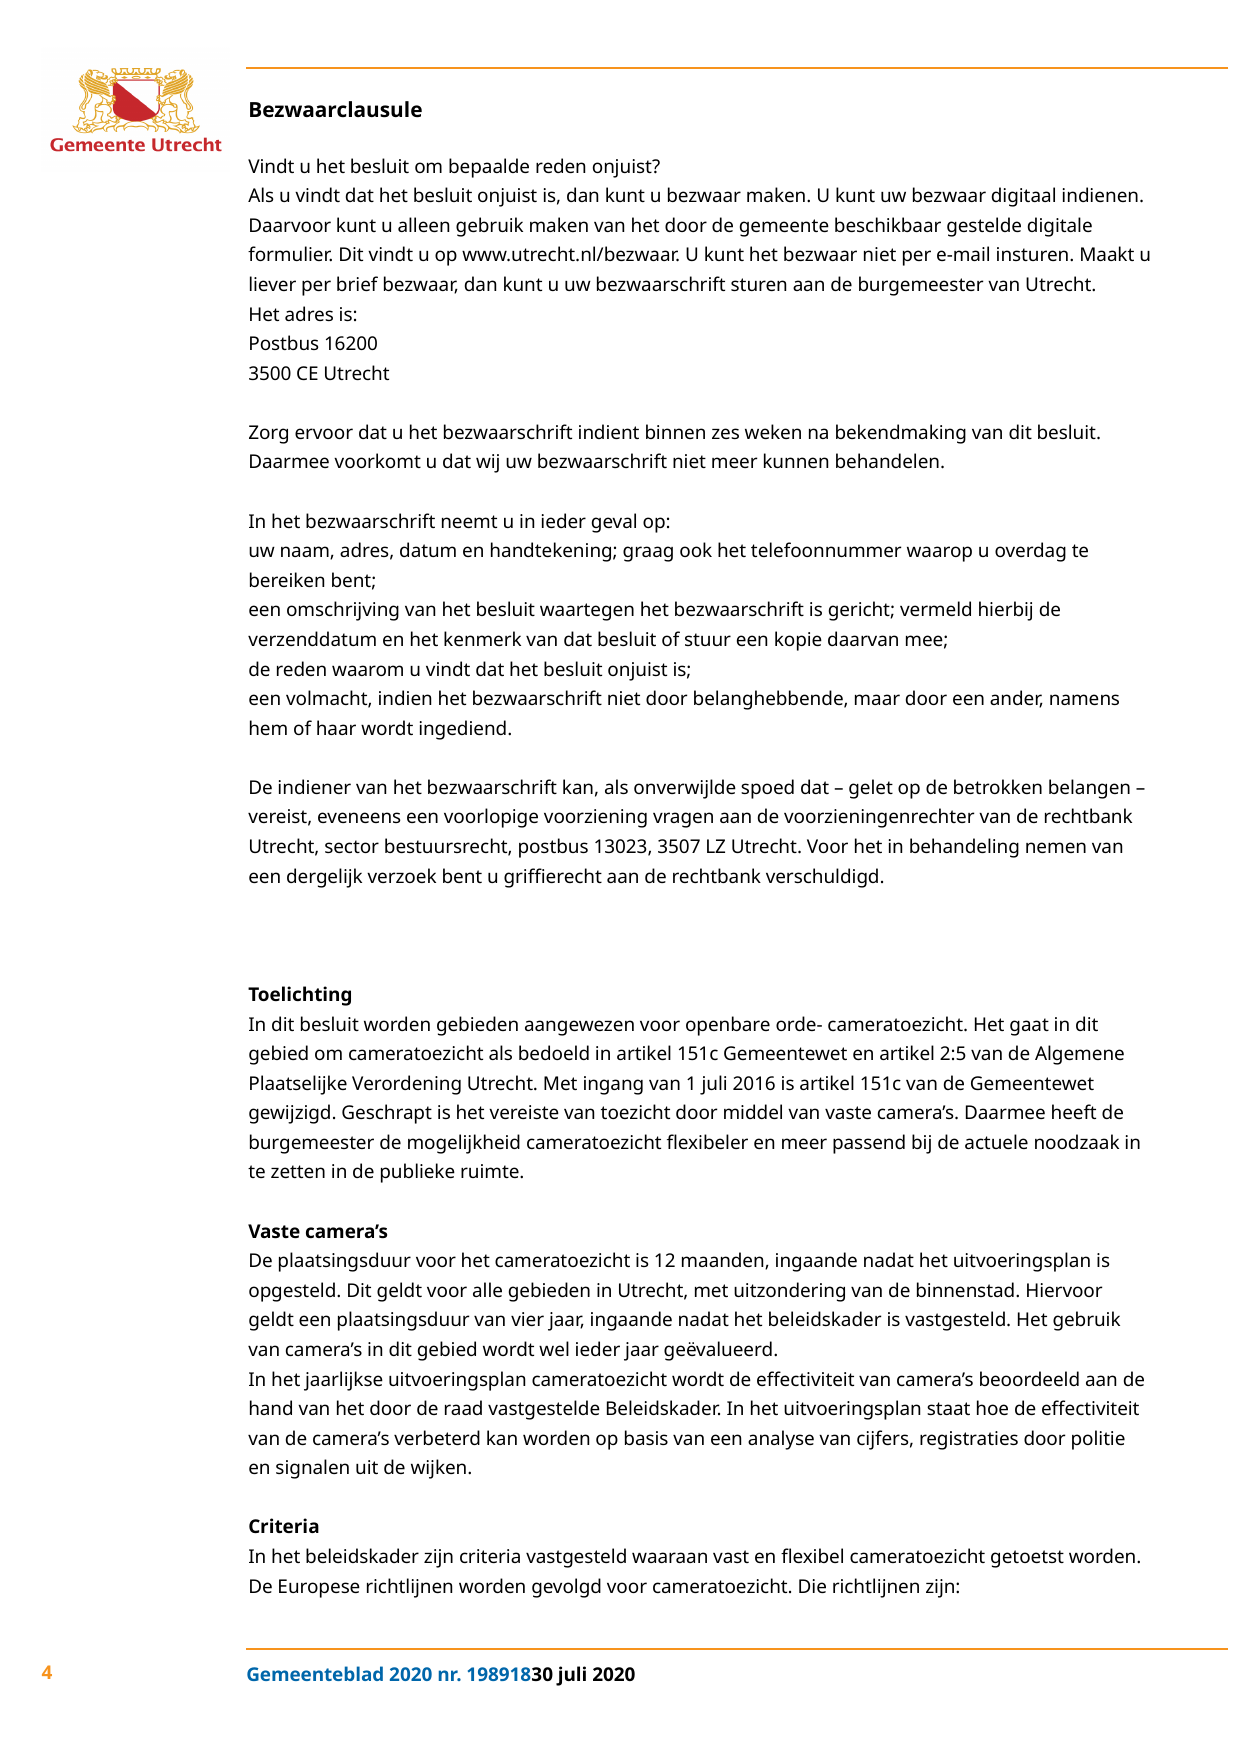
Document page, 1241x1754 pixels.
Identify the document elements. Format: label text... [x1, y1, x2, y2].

text de reden waarom u vindt dat het besluit onjuist is; [248, 656, 1152, 682]
text In het bezwaarschrift neemt u in ieder geval op: [248, 508, 1152, 534]
text Criteria [248, 1514, 1152, 1539]
text In dit besluit worden gebieden aangewezen voor openbare orde- cameratoezicht. Het gaat in dit gebied om cameratoezicht als bedoeld in artikel 151c Gemeentewet en artikel 2:5 van de Algemene Plaatselijke Verordening Utrecht. Met ingang van 1 juli 2016 is artikel 151c van de Gemeentewet gewijzigd. Geschrapt is het vereiste van toezicht door middel van vaste camera’s. Daarmee heeft de burgemeester de mogelijkheid cameratoezicht flexibeler en meer passend bij de actuele noodzaak in te zetten in de publieke ruimte. [248, 1011, 1152, 1184]
text De indiener van het bezwaarschrift kan, als onverwijlde spoed dat – gelet op de betrokken belangen – vereist, eveneens een voorlopige voorziening vragen aan de voorzieningenrechter van de rechtbank Utrecht, sector bestuursrecht, postbus 13023, 3507 LZ Utrecht. Voor het in behandeling nemen van een dergelijk verzoek bent u griffierecht aan de rechtbank verschuldigd. [248, 774, 1152, 889]
text De plaatsingsduur voor het cameratoezicht is 12 maanden, ingaande nadat het uitvoeringsplan is opgesteld. Dit geldt voor alle gebieden in Utrecht, met uitzondering van de binnenstad. Hiervoor geldt een plaatsingsduur van vier jaar, ingaande nadat het beleidskader is vastgesteld. Het gebruik van camera’s in dit gebied wordt wel ieder jaar geëvalueerd. [248, 1247, 1152, 1362]
text Vaste camera’s [248, 1218, 1152, 1244]
text Vindt u het besluit om bepaalde reden onjuist? [248, 153, 1152, 179]
picture [41, 47, 231, 172]
text een volmacht, indien het bezwaarschrift niet door belanghebbende, maar door een ander, namens hem of haar wordt ingediend. [248, 685, 1152, 741]
text De Europese richtlijnen worden gevolgd voor cameratoezicht. Die richtlijnen zijn: [248, 1573, 1152, 1599]
text Toelichting [248, 981, 1152, 1007]
text uw naam, adres, datum en handtekening; graag ook het telefoonnummer waarop u overdag te bereiken bent; [248, 537, 1152, 593]
text Het adres is: [248, 301, 1152, 327]
text Als u vindt dat het besluit onjuist is, dan kunt u bezwaar maken. U kunt uw bezwaar digitaal indienen. Daarvoor kunt u alleen gebruik maken van het door de gemeente beschikbaar gestelde digitale formulier. Dit vindt u op www.utrecht.nl/bezwaar. U kunt het bezwaar niet per e-mail insturen. Maakt u liever per brief bezwaar, dan kunt u uw bezwaarschrift sturen aan de burgemeester van Utrecht. [248, 182, 1152, 297]
text Zorg ervoor dat u het bezwaarschrift indient binnen zes weken na bekendmaking van dit besluit. Daarmee voorkomt u dat wij uw bezwaarschrift niet meer kunnen behandelen. [248, 419, 1152, 474]
text Postbus 16200 [248, 330, 1152, 356]
text In het jaarlijkse uitvoeringsplan cameratoezicht wordt de effectiviteit van camera’s beoordeeld aan de hand van het door de raad vastgestelde Beleidskader. In het uitvoeringsplan staat hoe de effectiviteit van de camera’s verbeterd kan worden op basis van een analyse van cijfers, registraties door politie en signalen uit de wijken. [248, 1366, 1152, 1480]
text een omschrijving van het besluit waartegen het bezwaarschrift is gericht; vermeld hierbij de verzenddatum en het kenmerk van dat besluit of stuur een kopie daarvan mee; [248, 597, 1152, 652]
text Bezwaarclausule [248, 95, 1152, 123]
text 3500 CE Utrecht [248, 360, 1152, 386]
text In het beleidskader zijn criteria vastgesteld waaraan vast en flexibel cameratoezicht getoetst worden. [248, 1543, 1152, 1569]
